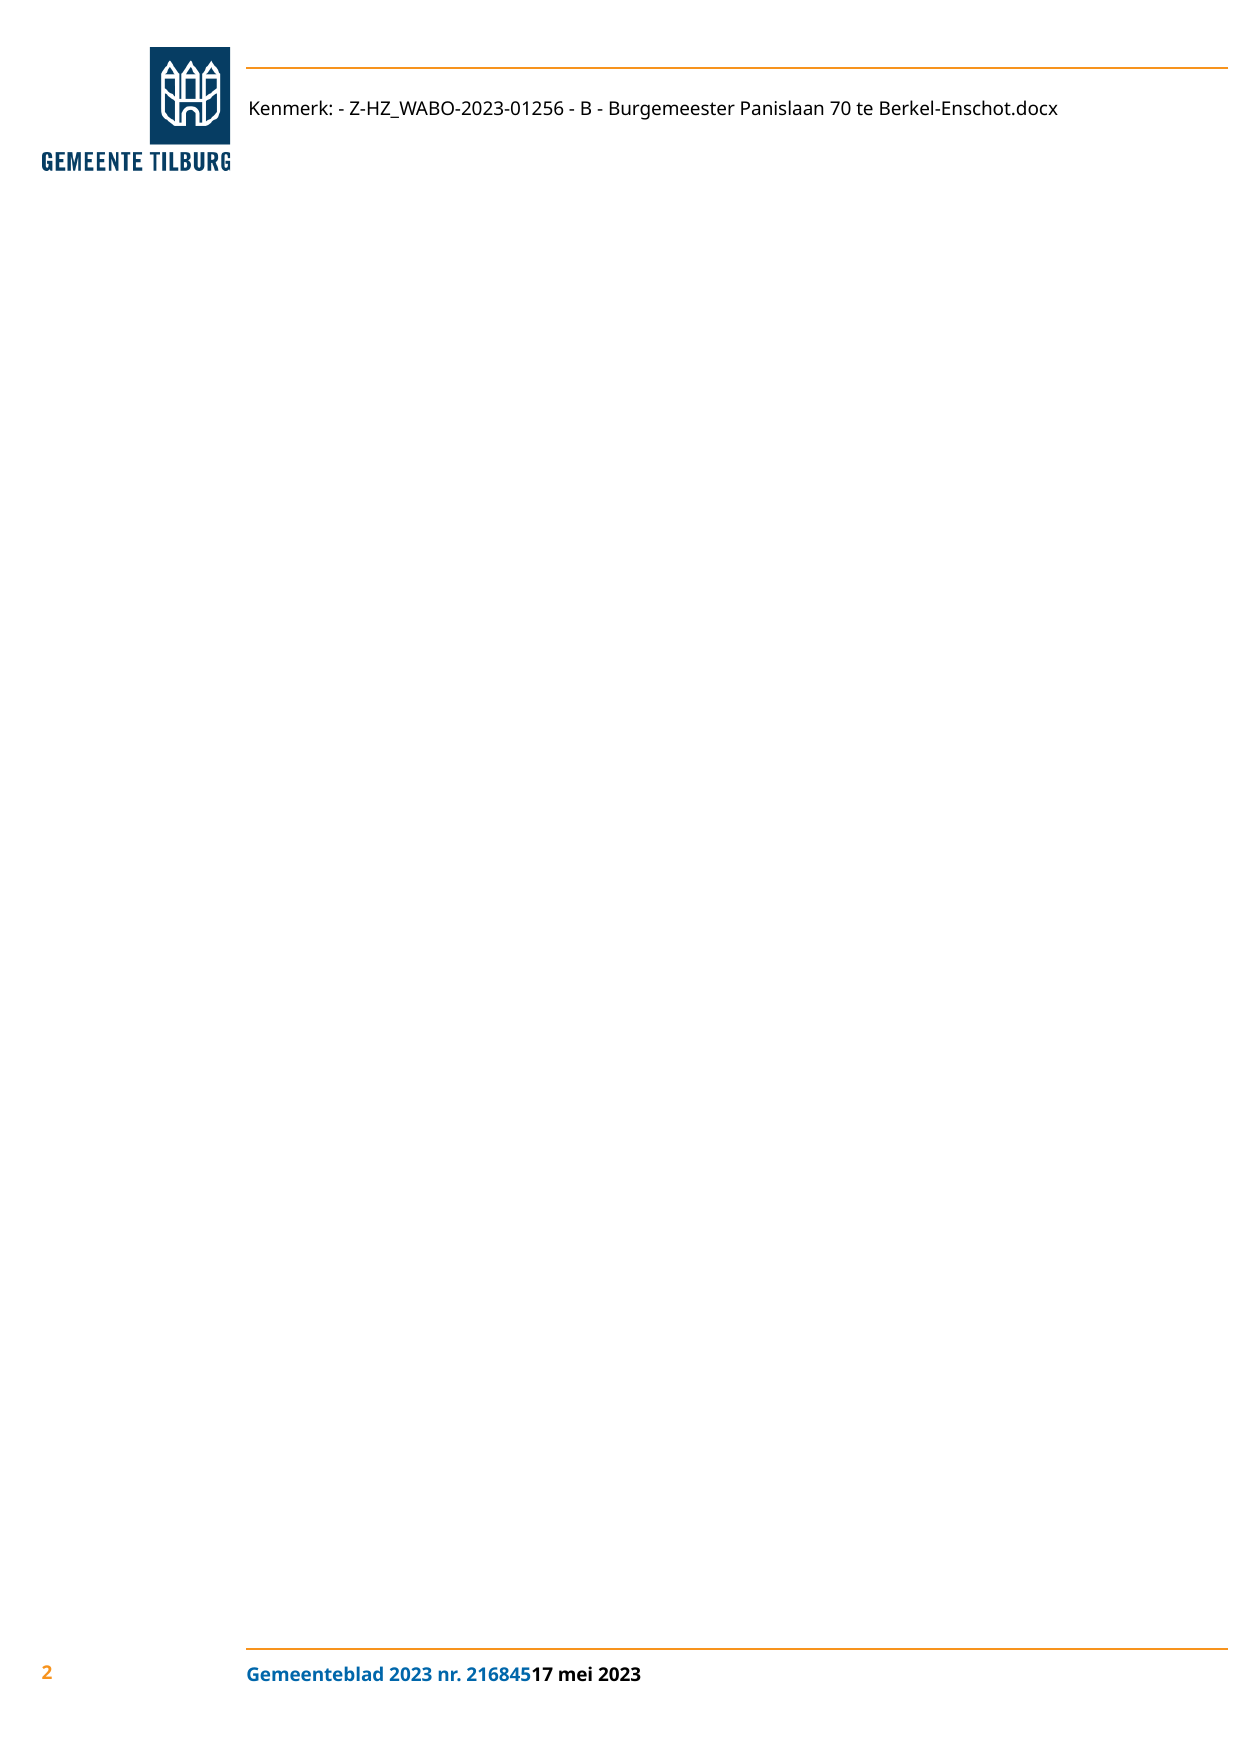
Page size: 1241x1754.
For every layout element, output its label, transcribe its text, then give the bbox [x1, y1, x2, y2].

text Kenmerk: - Z-HZ_WABO-2023-01256 - B - Burgemeester Panislaan 70 te Berkel-Enschot.docx [248, 95, 1152, 121]
picture [41, 47, 231, 172]
